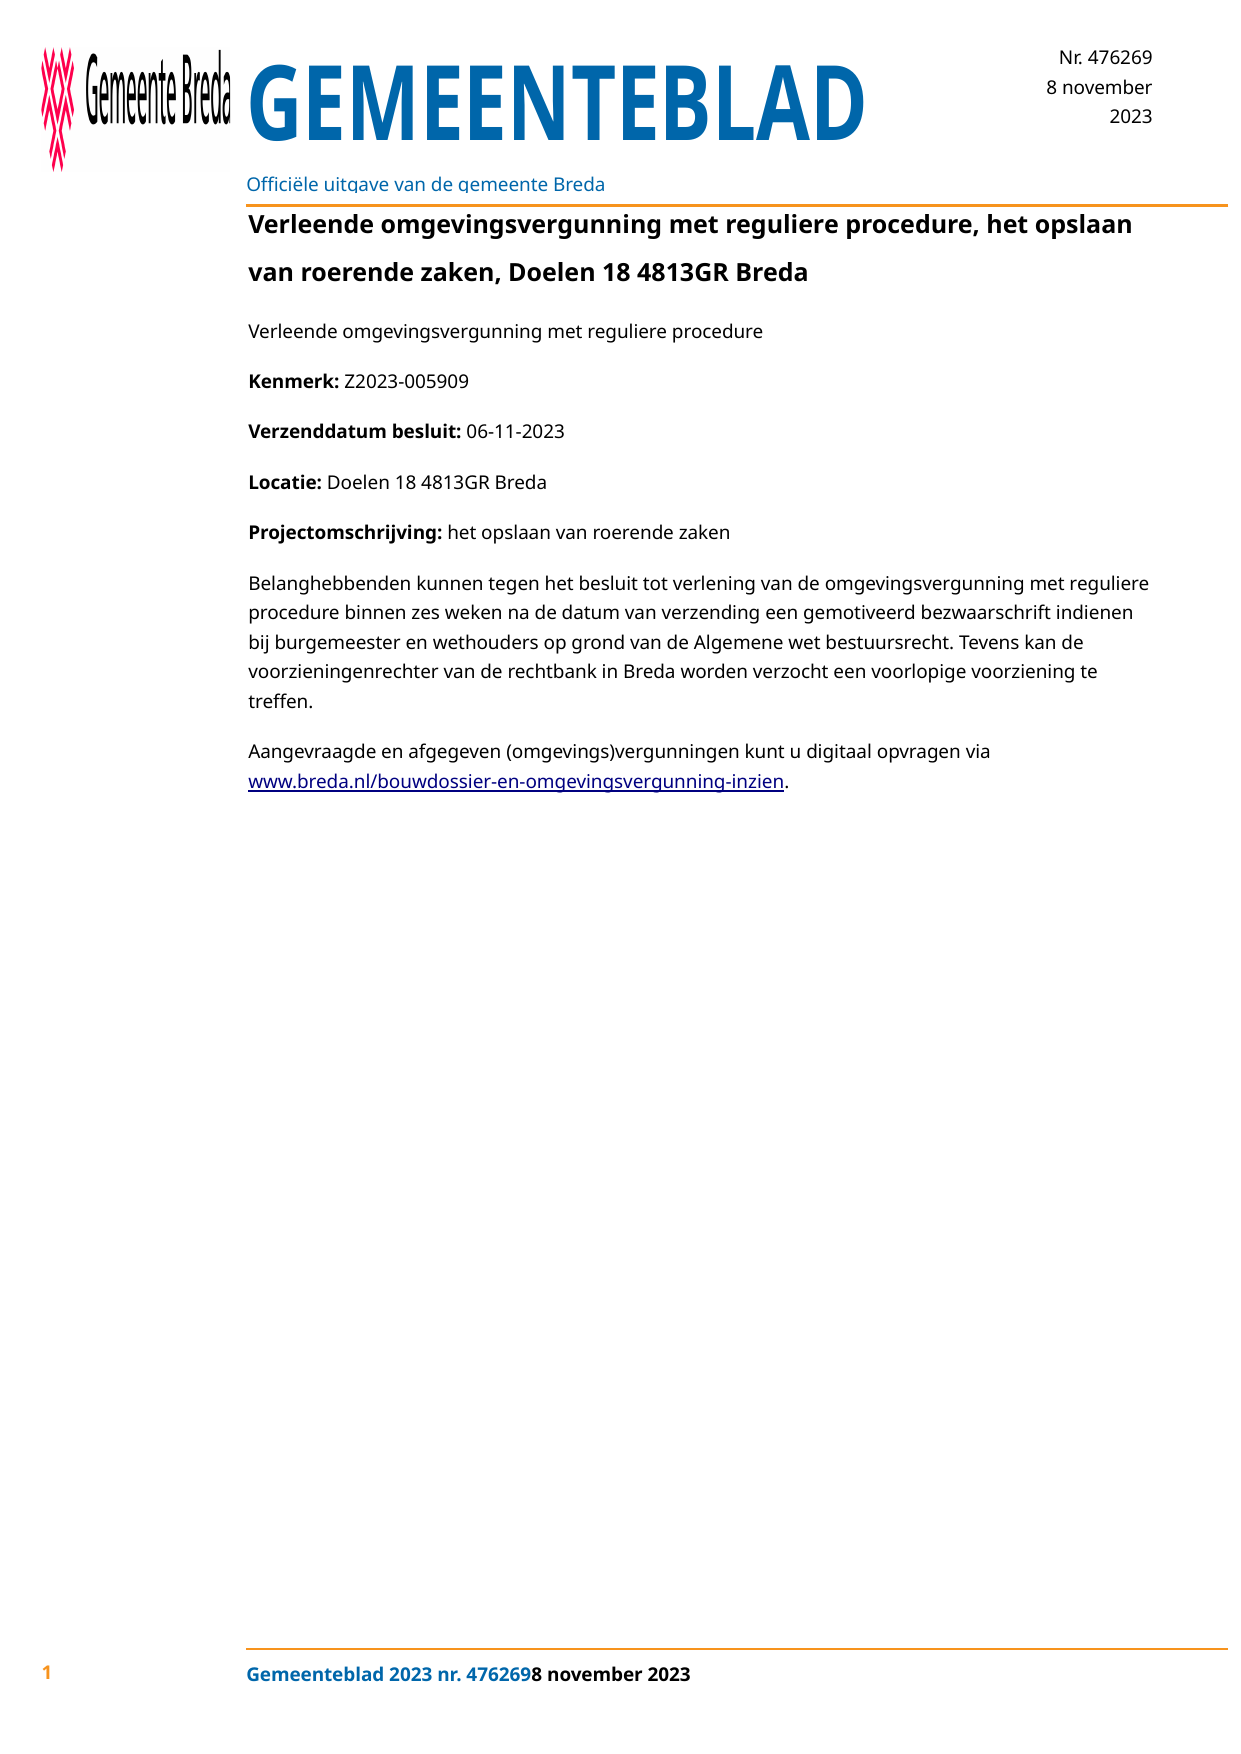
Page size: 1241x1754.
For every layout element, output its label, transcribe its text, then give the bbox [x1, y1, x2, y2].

text Verzenddatum besluit: 06-11-2023 [248, 419, 1152, 444]
text Kenmerk: Z2023-005909 [248, 368, 1152, 394]
text Verleende omgevingsvergunning met reguliere procedure [248, 318, 1152, 344]
text Locatie: Doelen 18 4813GR Breda [248, 469, 1152, 495]
text Verleende omgevingsvergunning met reguliere procedure, het opslaan van roerende zaken, Doelen 18 4813GR Breda [248, 207, 1152, 288]
picture [41, 47, 231, 172]
text Belanghebbenden kunnen tegen het besluit tot verlening van de omgevingsvergunning met reguliere procedure binnen zes weken na de datum van verzending een gemotiveerd bezwaarschrift indienen bij burgemeester en wethouders op grond van de Algemene wet bestuursrecht. Tevens kan de voorzieningenrechter van de rechtbank in Breda worden verzocht een voorlopige voorziening te treffen. [248, 570, 1152, 714]
text Aangevraagde en afgegeven (omgevings)vergunningen kunt u digitaal opvragen via www.breda.nl/bouwdossier-en-omgevingsvergunning-inzien. [248, 739, 1152, 794]
text Projectomschrijving: het opslaan van roerende zaken [248, 519, 1152, 545]
